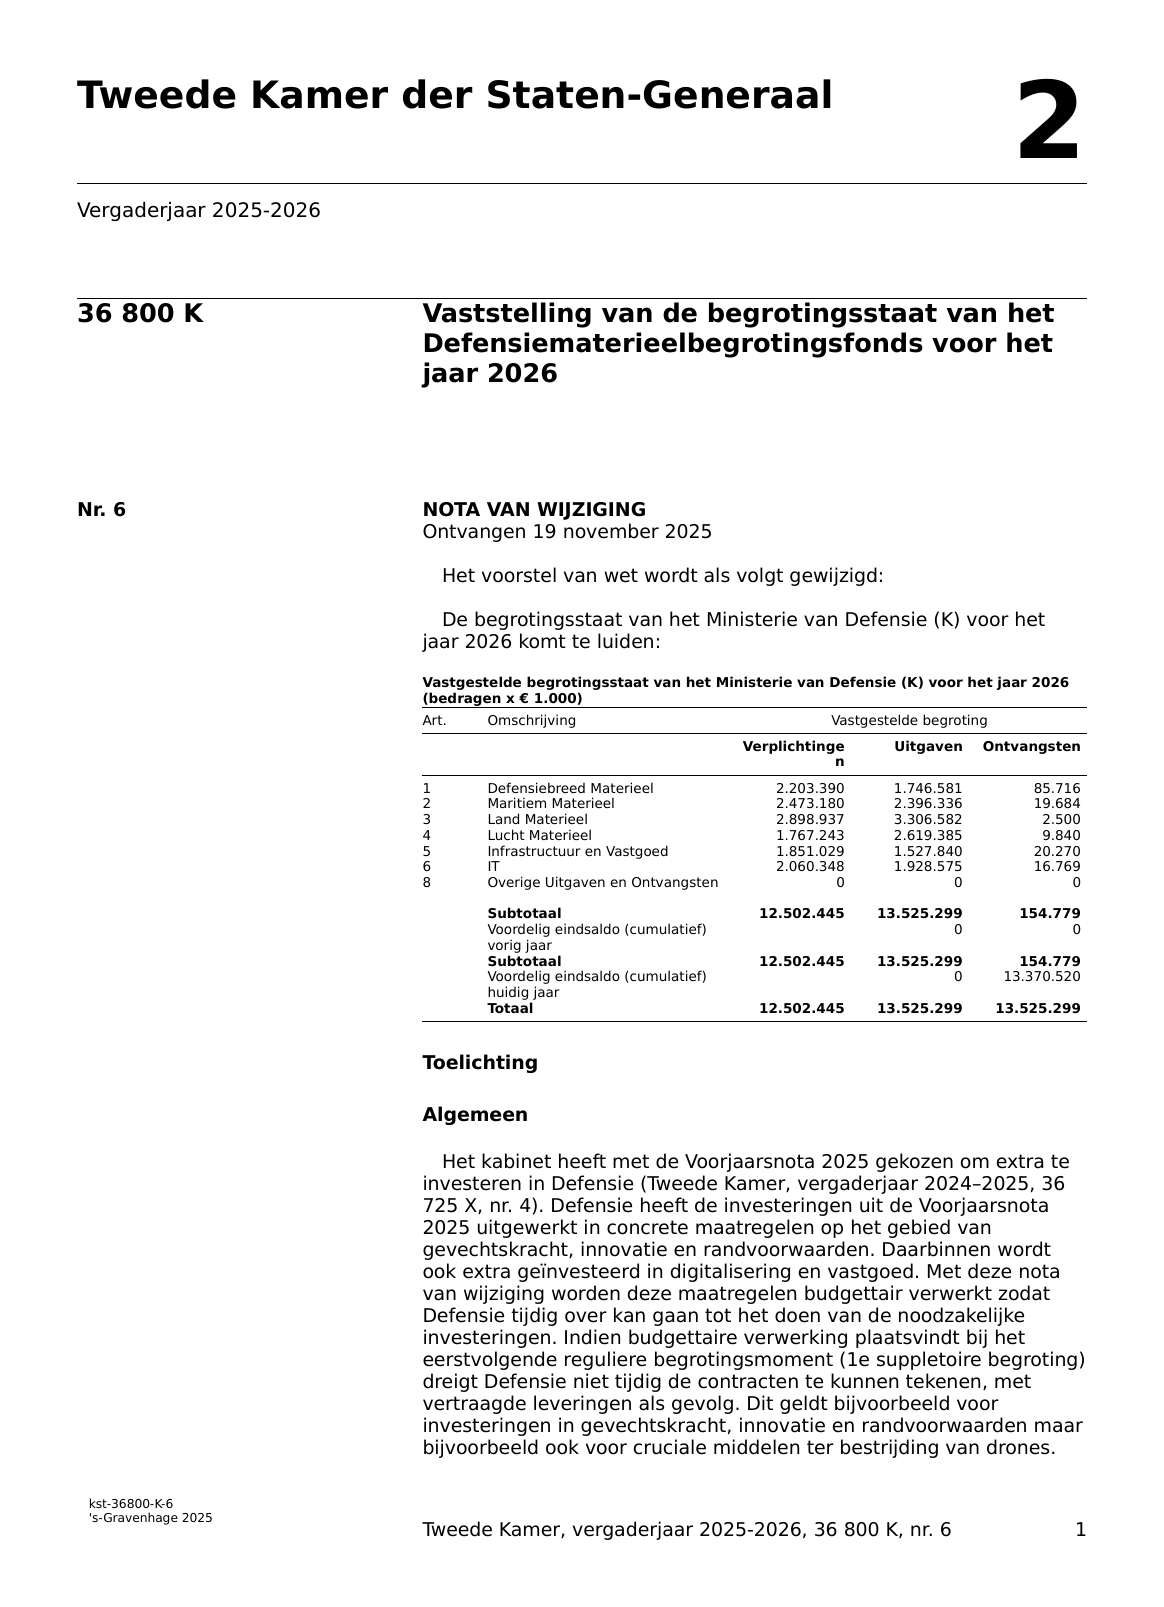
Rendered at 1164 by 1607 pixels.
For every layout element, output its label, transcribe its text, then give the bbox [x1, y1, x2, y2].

table_cell [850, 891, 968, 906]
table_cell Subtotaal [481, 906, 732, 922]
text 's-Gravenhage 2025 [88, 1511, 323, 1525]
table_cell 16.769 [969, 859, 1087, 875]
table_cell [422, 906, 481, 922]
table_cell 2.898.937 [732, 812, 850, 828]
table_cell [732, 891, 850, 906]
table_cell 1 [422, 776, 481, 796]
table_cell 6 [422, 859, 481, 875]
table_cell 13.525.299 [850, 1001, 968, 1021]
table_cell 13.370.520 [969, 969, 1087, 1001]
table_cell Infrastructuur en Vastgoed [481, 843, 732, 859]
table_cell 13.525.299 [850, 954, 968, 969]
table_cell [732, 969, 850, 1001]
table_cell 1.527.840 [850, 843, 968, 859]
table_cell 0 [850, 922, 968, 953]
table_cell Vergaderjaar 2025-2026 [77, 184, 1087, 298]
table_cell 154.779 [969, 906, 1087, 922]
table_header Vastgestelde begrotingsstaat van het Ministerie van Defensie (K) voor het jaar 2026 (bedragen x € 1.000) [422, 675, 1087, 707]
table_cell [732, 922, 850, 953]
table_cell 8 [422, 875, 481, 891]
table_cell [422, 922, 481, 953]
table_cell 1.851.029 [732, 843, 850, 859]
table_cell 0 [732, 875, 850, 891]
subtitle Algemeen [422, 1104, 1087, 1126]
table_cell 2.203.390 [732, 776, 850, 796]
table_cell Vastgestelde begroting [732, 708, 1087, 733]
table_cell Ontvangsten [969, 734, 1087, 775]
table_cell [422, 734, 481, 775]
text Het kabinet heeft met de Voorjaarsnota 2025 gekozen om extra te investeren in Defensie (Tweede Kamer, vergaderjaar 2024–2025, 36 725 X, nr. 4). Defensie heeft de investeringen uit de Voorjaarsnota 2025 uitgewerkt in concrete maatregelen op het gebied van gevechtskracht, innovatie en randvoorwaarden. Daarbinnen wordt ook extra geïnvesteerd in digitalisering en vastgoed. Met deze nota van wijziging worden deze maatregelen budgettair verwerkt zodat Defensie tijdig over kan gaan tot het doen van de noodzakelijke investeringen. Indien budgettaire verwerking plaatsvindt bij het eerstvolgende reguliere begrotingsmoment (1e suppletoire begroting) dreigt Defensie niet tijdig de contracten te kunnen tekenen, met vertraagde leveringen als gevolg. Dit geldt bijvoorbeeld voor investeringen in gevechtskracht, innovatie en randvoorwaarden maar bijvoorbeeld ook voor cruciale middelen ter bestrijding van drones. [422, 1151, 1087, 1459]
subtitle 36 800 K Vaststelling van de begrotingsstaat van het Defensiematerieelbegrotingsfonds voor het jaar 2026 [77, 299, 1087, 388]
table_cell 85.716 [969, 776, 1087, 796]
table_cell 19.684 [969, 796, 1087, 812]
table_cell 2.396.336 [850, 796, 968, 812]
table_cell 12.502.445 [732, 954, 850, 969]
table_cell 0 [850, 875, 968, 891]
table_cell 154.779 [969, 954, 1087, 969]
table_cell [481, 734, 732, 775]
table_cell 9.840 [969, 828, 1087, 843]
table_cell 2.060.348 [732, 859, 850, 875]
table_cell 2.619.385 [850, 828, 968, 843]
table_cell [422, 954, 481, 969]
table_cell Lucht Materieel [481, 828, 732, 843]
text kst-36800-K-6 [88, 1497, 323, 1511]
table_cell IT [481, 859, 732, 875]
table_cell 1.746.581 [850, 776, 968, 796]
table_cell Maritiem Materieel [481, 796, 732, 812]
table_cell Art. [422, 708, 481, 733]
table_cell Overige Uitgaven en Ontvangsten [481, 875, 732, 891]
table_cell 2.500 [969, 812, 1087, 828]
table_cell Defensiebreed Materieel [481, 776, 732, 796]
subtitle Nr. 6 NOTA VAN WIJZIGING [77, 499, 1087, 521]
table_cell 12.502.445 [732, 1001, 850, 1021]
table_cell 0 [969, 922, 1087, 953]
table_cell Verplichtingen [732, 734, 850, 775]
table_cell 5 [422, 843, 481, 859]
table_cell [422, 891, 481, 906]
text De begrotingsstaat van het Ministerie van Defensie (K) voor het jaar 2026 komt te luiden: [422, 609, 1087, 653]
table_cell 2 [422, 796, 481, 812]
table_cell 3 [422, 812, 481, 828]
table_cell Voordelig eindsaldo (cumulatief) huidig jaar [481, 969, 732, 1001]
table_cell 4 [422, 828, 481, 843]
table_cell 3.306.582 [850, 812, 968, 828]
table_cell 0 [969, 875, 1087, 891]
table_cell Voordelig eindsaldo (cumulatief) vorig jaar [481, 922, 732, 953]
table_cell 13.525.299 [850, 906, 968, 922]
table_cell 12.502.445 [732, 906, 850, 922]
table_cell 0 [850, 969, 968, 1001]
table_cell Omschrijving [481, 708, 732, 733]
subtitle Toelichting [422, 1052, 1087, 1074]
table_cell Subtotaal [481, 954, 732, 969]
table_cell [422, 1001, 481, 1021]
text Ontvangen 19 november 2025 [422, 521, 1087, 543]
table_header Tweede Kamer der Staten-Generaal [77, 59, 886, 183]
table_cell 1.928.575 [850, 859, 968, 875]
text Het voorstel van wet wordt als volgt gewijzigd: [422, 565, 1087, 587]
table_cell 20.270 [969, 843, 1087, 859]
table_cell Uitgaven [850, 734, 968, 775]
table_cell [969, 891, 1087, 906]
table_cell 13.525.299 [969, 1001, 1087, 1021]
table_cell Totaal [481, 1001, 732, 1021]
table_header 2 [886, 59, 1087, 183]
table_cell 1.767.243 [732, 828, 850, 843]
table_cell 2.473.180 [732, 796, 850, 812]
table_cell [481, 891, 732, 906]
table_cell [422, 969, 481, 1001]
table_cell Land Materieel [481, 812, 732, 828]
